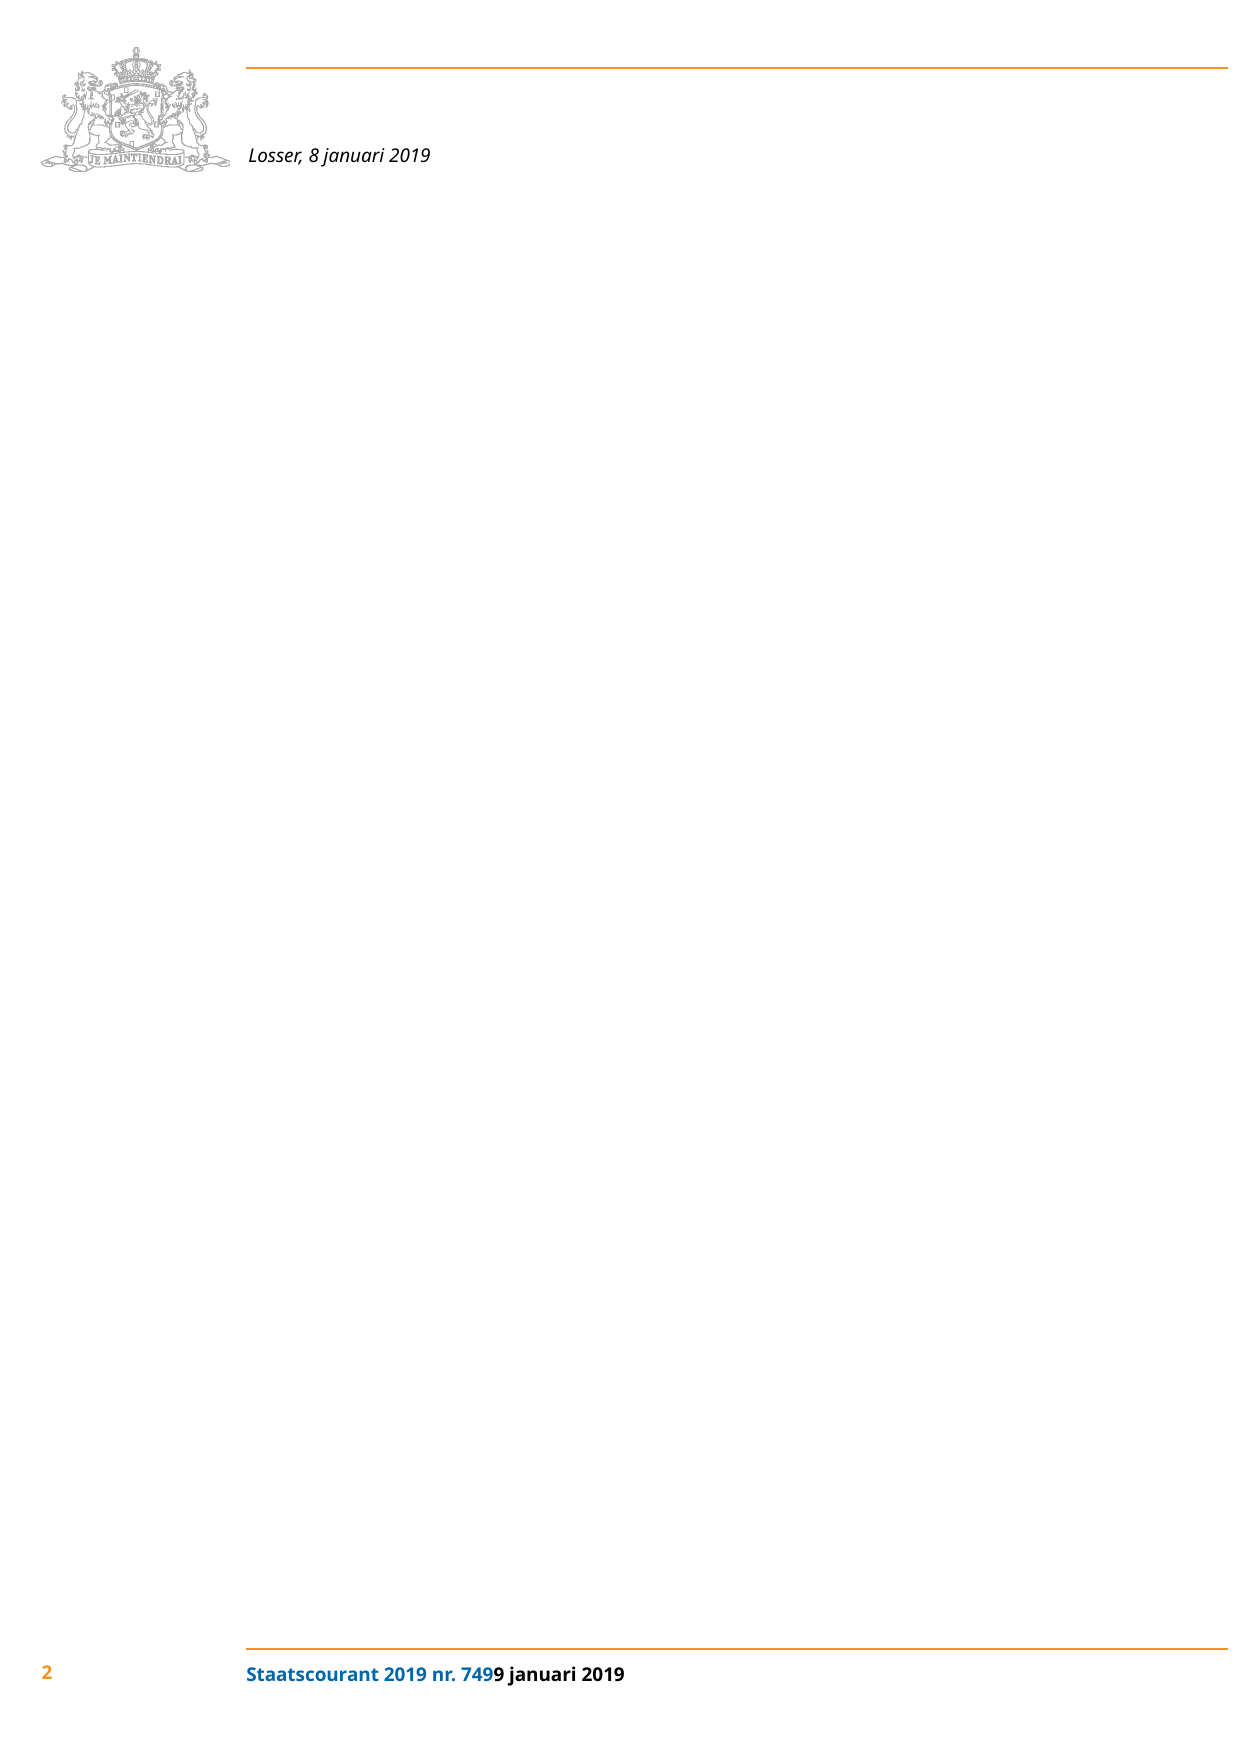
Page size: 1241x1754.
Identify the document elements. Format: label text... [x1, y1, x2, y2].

text Losser, 8 januari 2019 [248, 143, 1152, 168]
picture [41, 47, 231, 172]
